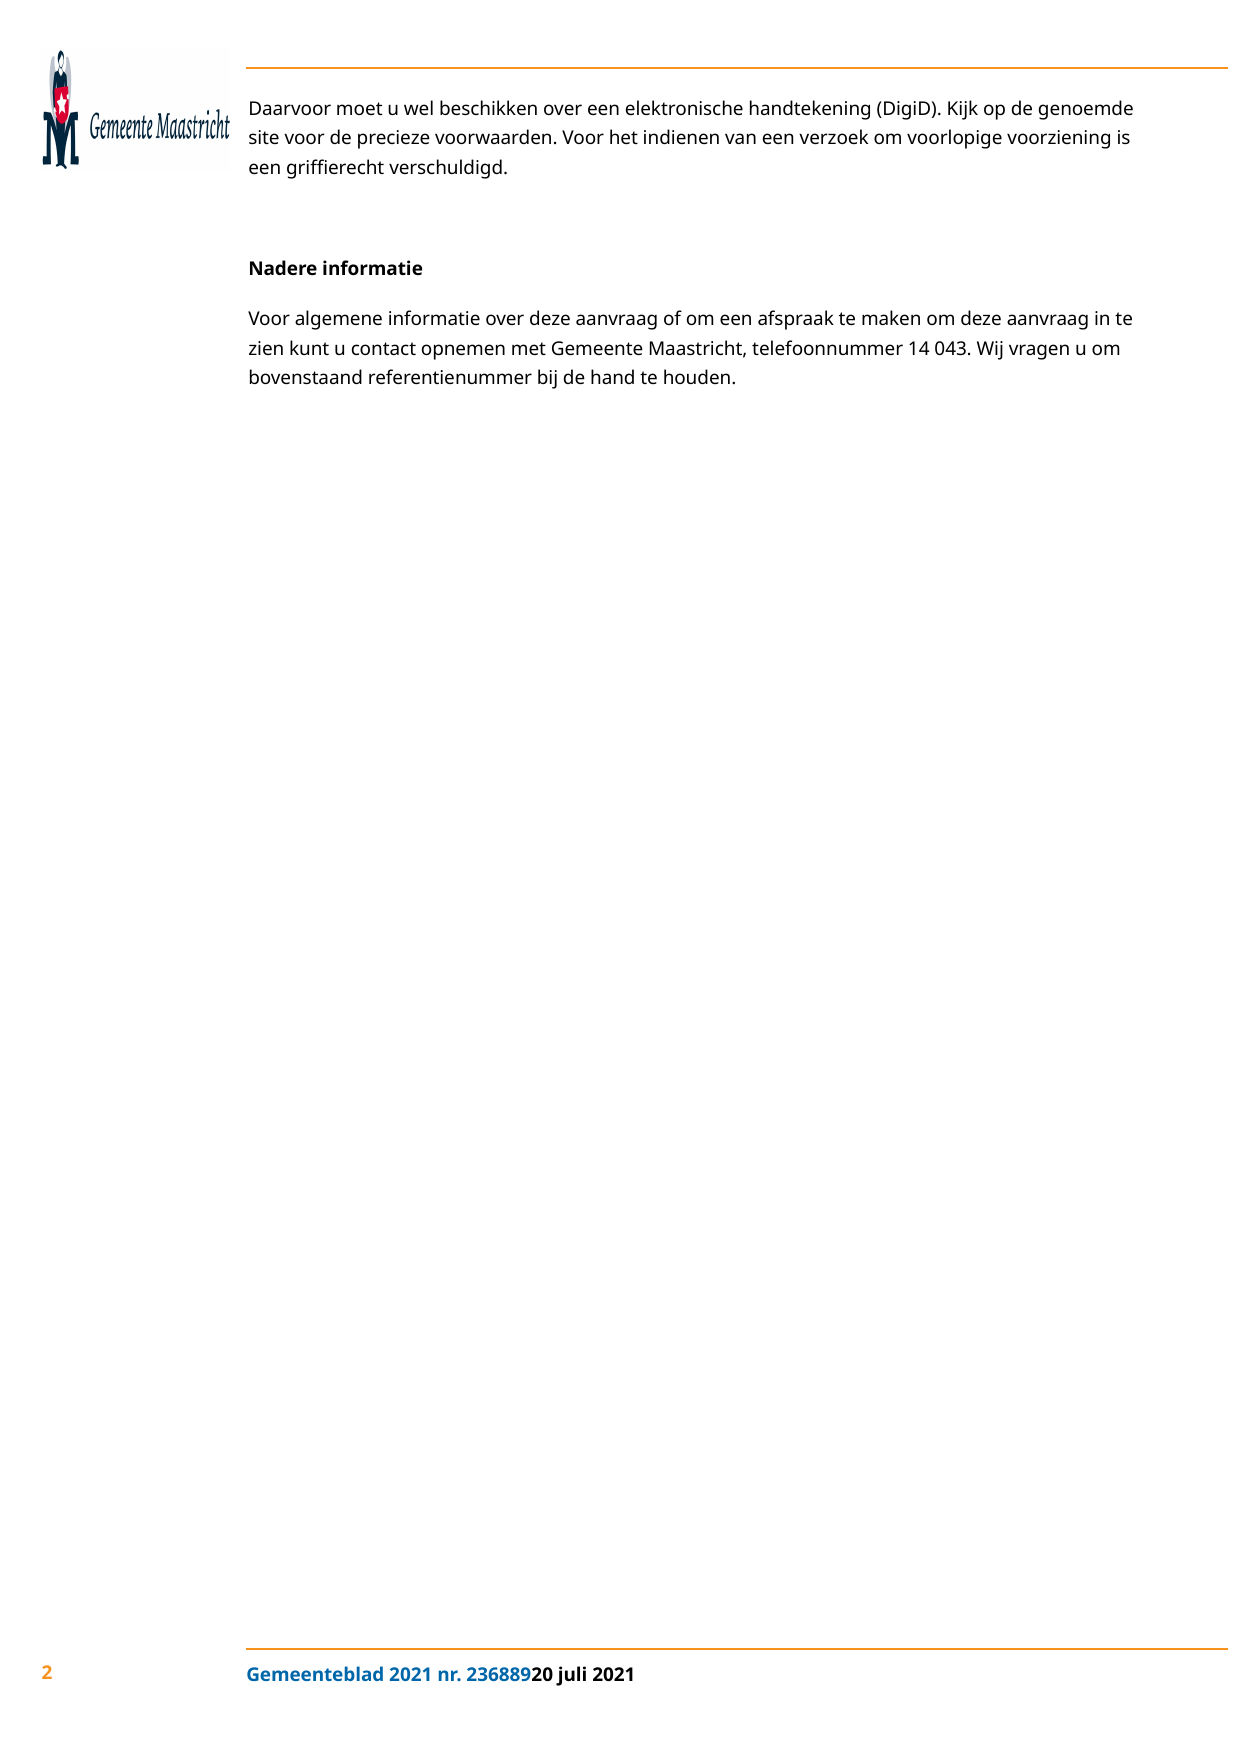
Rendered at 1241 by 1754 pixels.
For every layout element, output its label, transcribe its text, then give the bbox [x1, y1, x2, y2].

text Daarvoor moet u wel beschikken over een elektronische handtekening (DigiD). Kijk op de genoemde site voor de precieze voorwaarden. Voor het indienen van een verzoek om voorlopige voorziening is een griffierecht verschuldigd. [248, 95, 1152, 180]
text Voor algemene informatie over deze aanvraag of om een afspraak te maken om deze aanvraag in te zien kunt u contact opnemen met Gemeente Maastricht, telefoonnummer 14 043. Wij vragen u om bovenstaand referentienummer bij de hand te houden. [248, 305, 1152, 390]
text Nadere informatie [248, 255, 1152, 281]
picture [41, 47, 231, 172]
